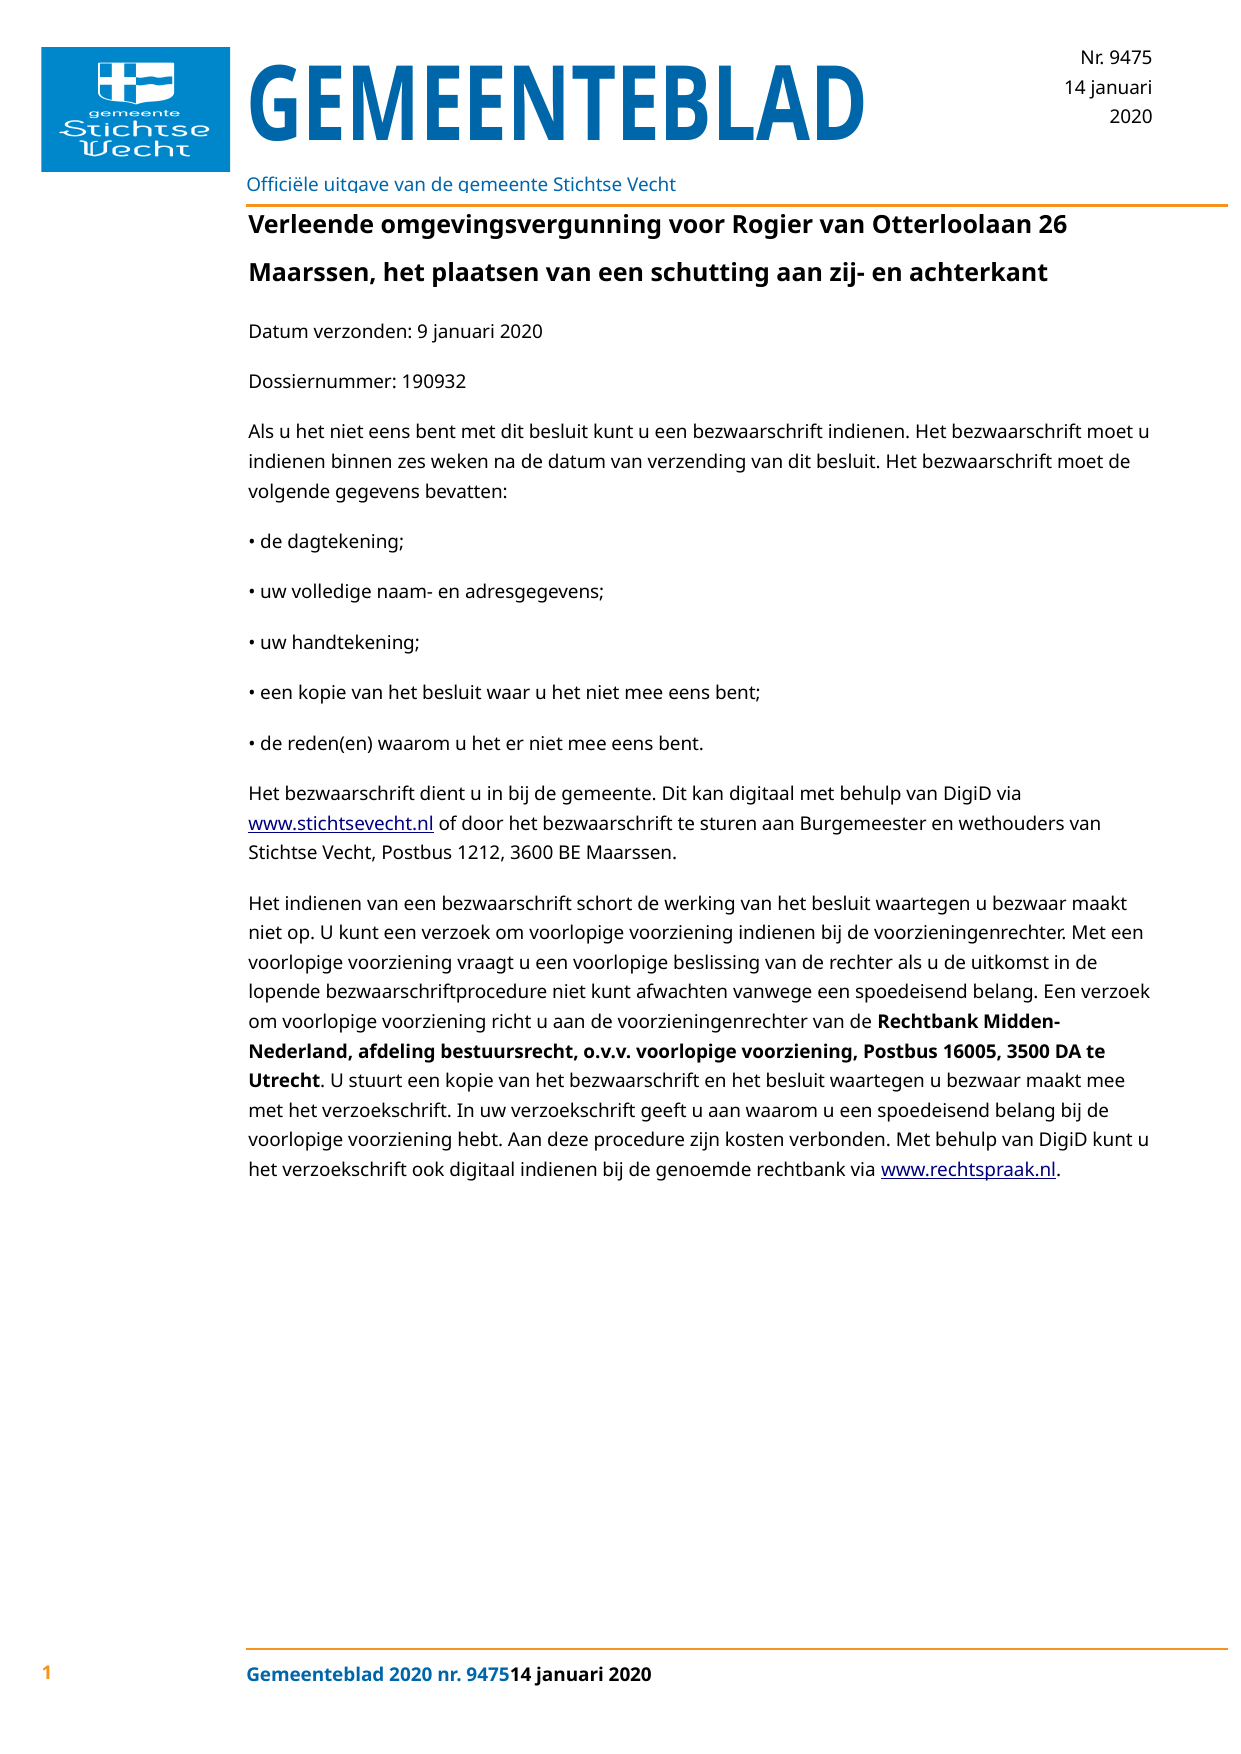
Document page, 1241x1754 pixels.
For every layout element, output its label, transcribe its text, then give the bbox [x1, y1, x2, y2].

text Verleende omgevingsvergunning voor Rogier van Otterloolaan 26 Maarssen, het plaatsen van een schutting aan zij- en achterkant [248, 207, 1152, 288]
picture [137, 63, 174, 103]
text • een kopie van het besluit waar u het niet mee eens bent; [248, 679, 1152, 705]
picture [99, 63, 135, 101]
text • de reden(en) waarom u het er niet mee eens bent. [248, 730, 1152, 756]
text Het bezwaarschrift dient u in bij de gemeente. Dit kan digitaal met behulp van DigiD via www.stichtsevecht.nl of door het bezwaarschrift te sturen aan Burgemeester en wethouders van Stichtse Vecht, Postbus 1212, 3600 BE Maarssen. [248, 780, 1152, 865]
text • uw handtekening; [248, 629, 1152, 655]
text Dossiernummer: 190932 [248, 368, 1152, 394]
text • uw volledige naam- en adresgegevens; [248, 579, 1152, 604]
text Datum verzonden: 9 januari 2020 [248, 318, 1152, 344]
text Het indienen van een bezwaarschrift schort de werking van het besluit waartegen u bezwaar maakt niet op. U kunt een verzoek om voorlopige voorziening indienen bij de voorzieningenrechter. Met een voorlopige voorziening vraagt u een voorlopige beslissing van de rechter als u de uitkomst in de lopende bezwaarschriftprocedure niet kunt afwachten vanwege een spoedeisend belang. Een verzoek om voorlopige voorziening richt u aan de voorzieningenrechter van de Rechtbank Midden-Nederland, afdeling bestuursrecht, o.v.v. voorlopige voorziening, Postbus 16005, 3500 DA te Utrecht. U stuurt een kopie van het bezwaarschrift en het besluit waartegen u bezwaar maakt mee met het verzoekschrift. In uw verzoekschrift geeft u aan waarom u een spoedeisend belang bij de voorlopige voorziening hebt. Aan deze procedure zijn kosten verbonden. Met behulp van DigiD kunt u het verzoekschrift ook digitaal indienen bij de genoemde rechtbank via www.rechtspraak.nl. [248, 890, 1152, 1182]
text Als u het niet eens bent met dit besluit kunt u een bezwaarschrift indienen. Het bezwaarschrift moet u indienen binnen zes weken na de datum van verzending van dit besluit. Het bezwaarschrift moet de volgende gegevens bevatten: [248, 419, 1152, 504]
text • de dagtekening; [248, 528, 1152, 554]
